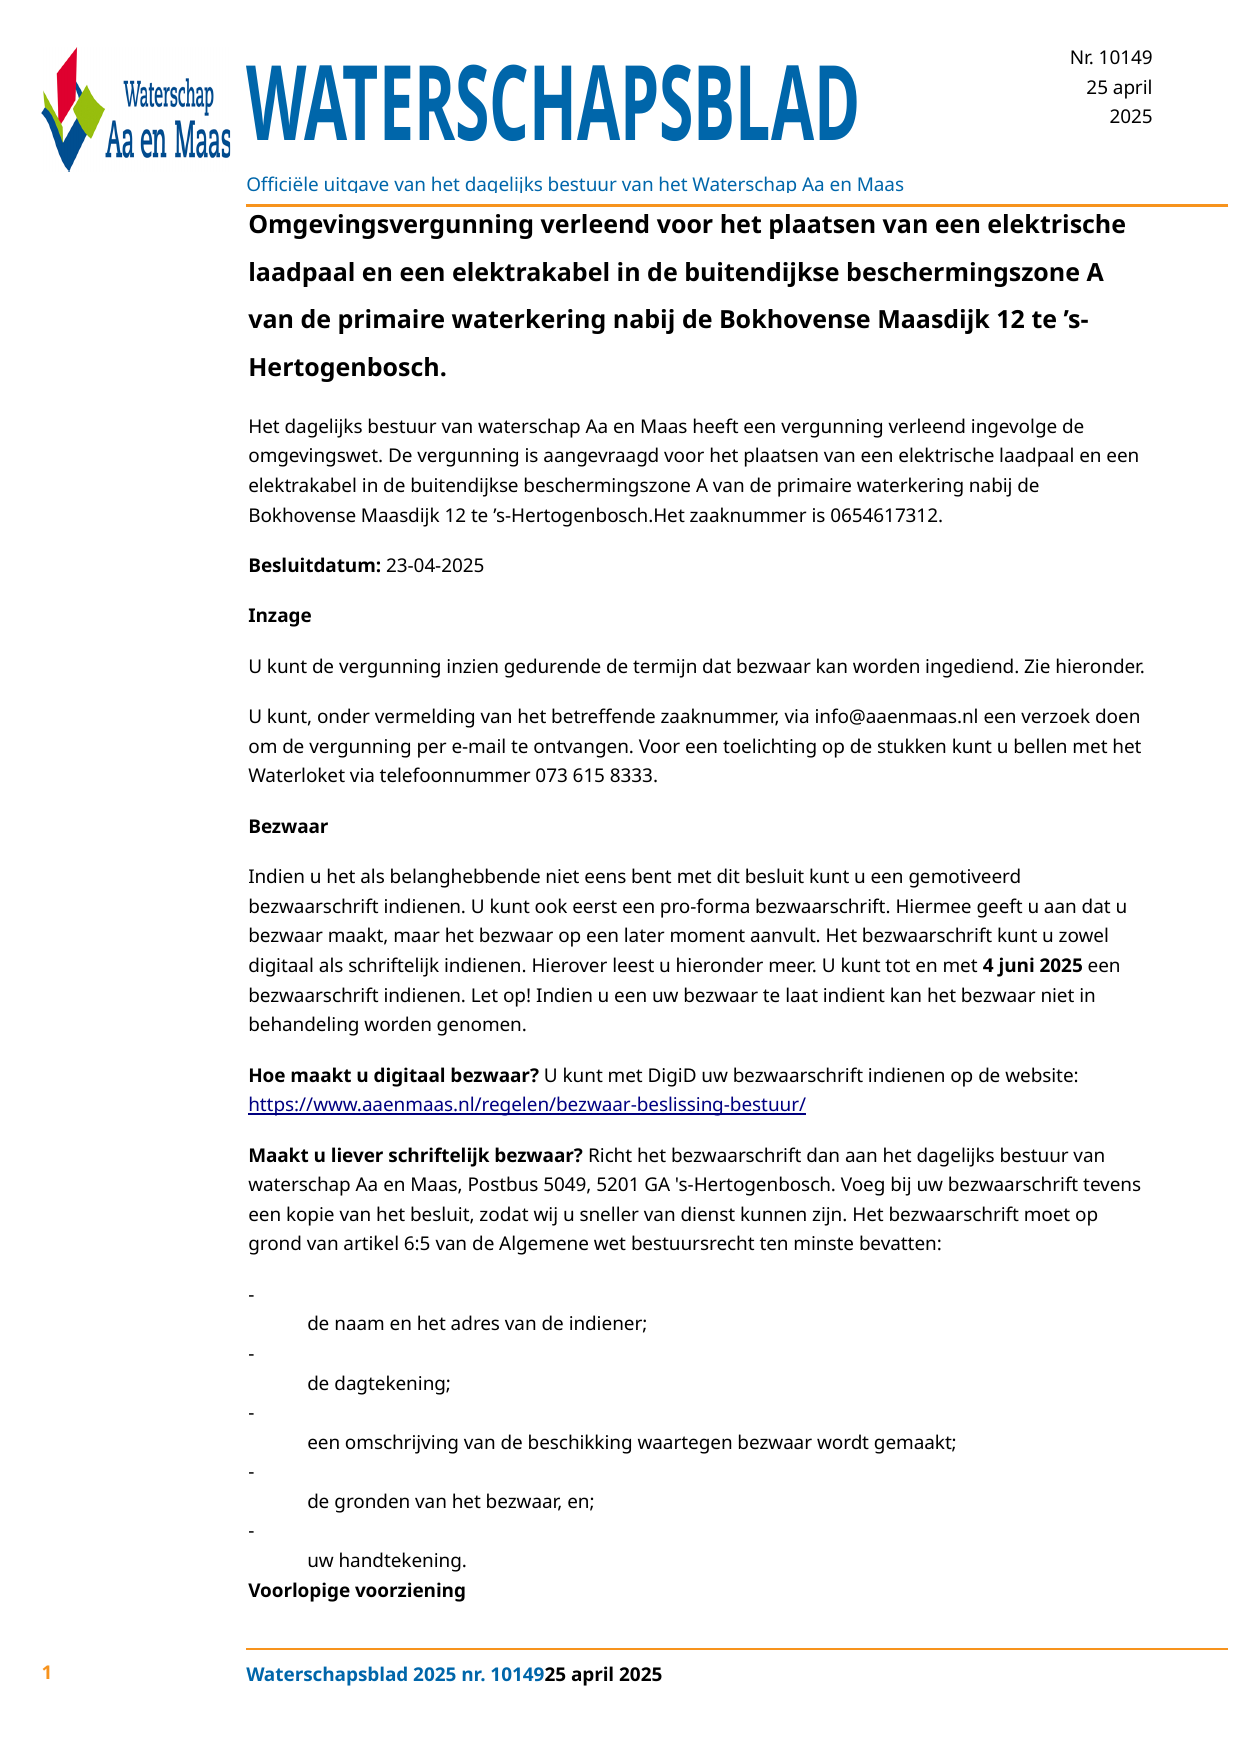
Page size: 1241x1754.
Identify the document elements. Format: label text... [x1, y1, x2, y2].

text Indien u het als belanghebbende niet eens bent met dit besluit kunt u een gemotiveerd bezwaarschrift indienen. U kunt ook eerst een pro-forma bezwaarschrift. Hiermee geeft u aan dat u bezwaar maakt, maar het bezwaar op een later moment aanvult. Het bezwaarschrift kunt u zowel digitaal als schriftelijk indienen. Hierover leest u hieronder meer. U kunt tot en met 4 juni 2025 een bezwaarschrift indienen. Let op! Indien u een uw bezwaar te laat indient kan het bezwaar niet in behandeling worden genomen. [248, 863, 1152, 1037]
text Hoe maakt u digitaal bezwaar? U kunt met DigiD uw bezwaarschrift indienen op de website: https://www.aaenmaas.nl/regelen/bezwaar-beslissing-bestuur/ [248, 1062, 1152, 1117]
text Voorlopige voorziening [248, 1577, 1152, 1603]
list de gronden van het bezwaar, en; [248, 1488, 1152, 1514]
list de naam en het adres van de indiener; [248, 1311, 1152, 1336]
text Inzage [248, 603, 1152, 628]
text Omgevingsvergunning verleend voor het plaatsen van een elektrische laadpaal en een elektrakabel in de buitendijkse beschermingszone A van de primaire waterkering nabij de Bokhovense Maasdijk 12 te ’s-Hertogenbosch. [248, 207, 1152, 384]
text Maakt u liever schriftelijk bezwaar? Richt het bezwaarschrift dan aan het dagelijks bestuur van waterschap Aa en Maas, Postbus 5049, 5201 GA 's-Hertogenbosch. Voeg bij uw bezwaarschrift tevens een kopie van het besluit, zodat wij u sneller van dienst kunnen zijn. Het bezwaarschrift moet op grond van artikel 6:5 van de Algemene wet bestuursrecht ten minste bevatten: [248, 1142, 1152, 1256]
text U kunt, onder vermelding van het betreffende zaaknummer, via info@aaenmaas.nl een verzoek doen om de vergunning per e-mail te ontvangen. Voor een toelichting op de stukken kunt u bellen met het Waterloket via telefoonnummer 073 615 8333. [248, 703, 1152, 788]
text Het dagelijks bestuur van waterschap Aa en Maas heeft een vergunning verleend ingevolge de omgevingswet. De vergunning is aangevraagd voor het plaatsen van een elektrische laadpaal en een elektrakabel in de buitendijkse beschermingszone A van de primaire waterkering nabij de Bokhovense Maasdijk 12 te ’s-Hertogenbosch.Het zaaknummer is 0654617312. [248, 413, 1152, 528]
list uw handtekening. [248, 1547, 1152, 1573]
list de dagtekening; [248, 1370, 1152, 1396]
text Bezwaar [248, 813, 1152, 839]
text U kunt de vergunning inzien gedurende de termijn dat bezwaar kan worden ingediend. Zie hieronder. [248, 653, 1152, 679]
text Besluitdatum: 23-04-2025 [248, 552, 1152, 578]
list een omschrijving van de beschikking waartegen bezwaar wordt gemaakt; [248, 1429, 1152, 1455]
picture [41, 47, 231, 172]
